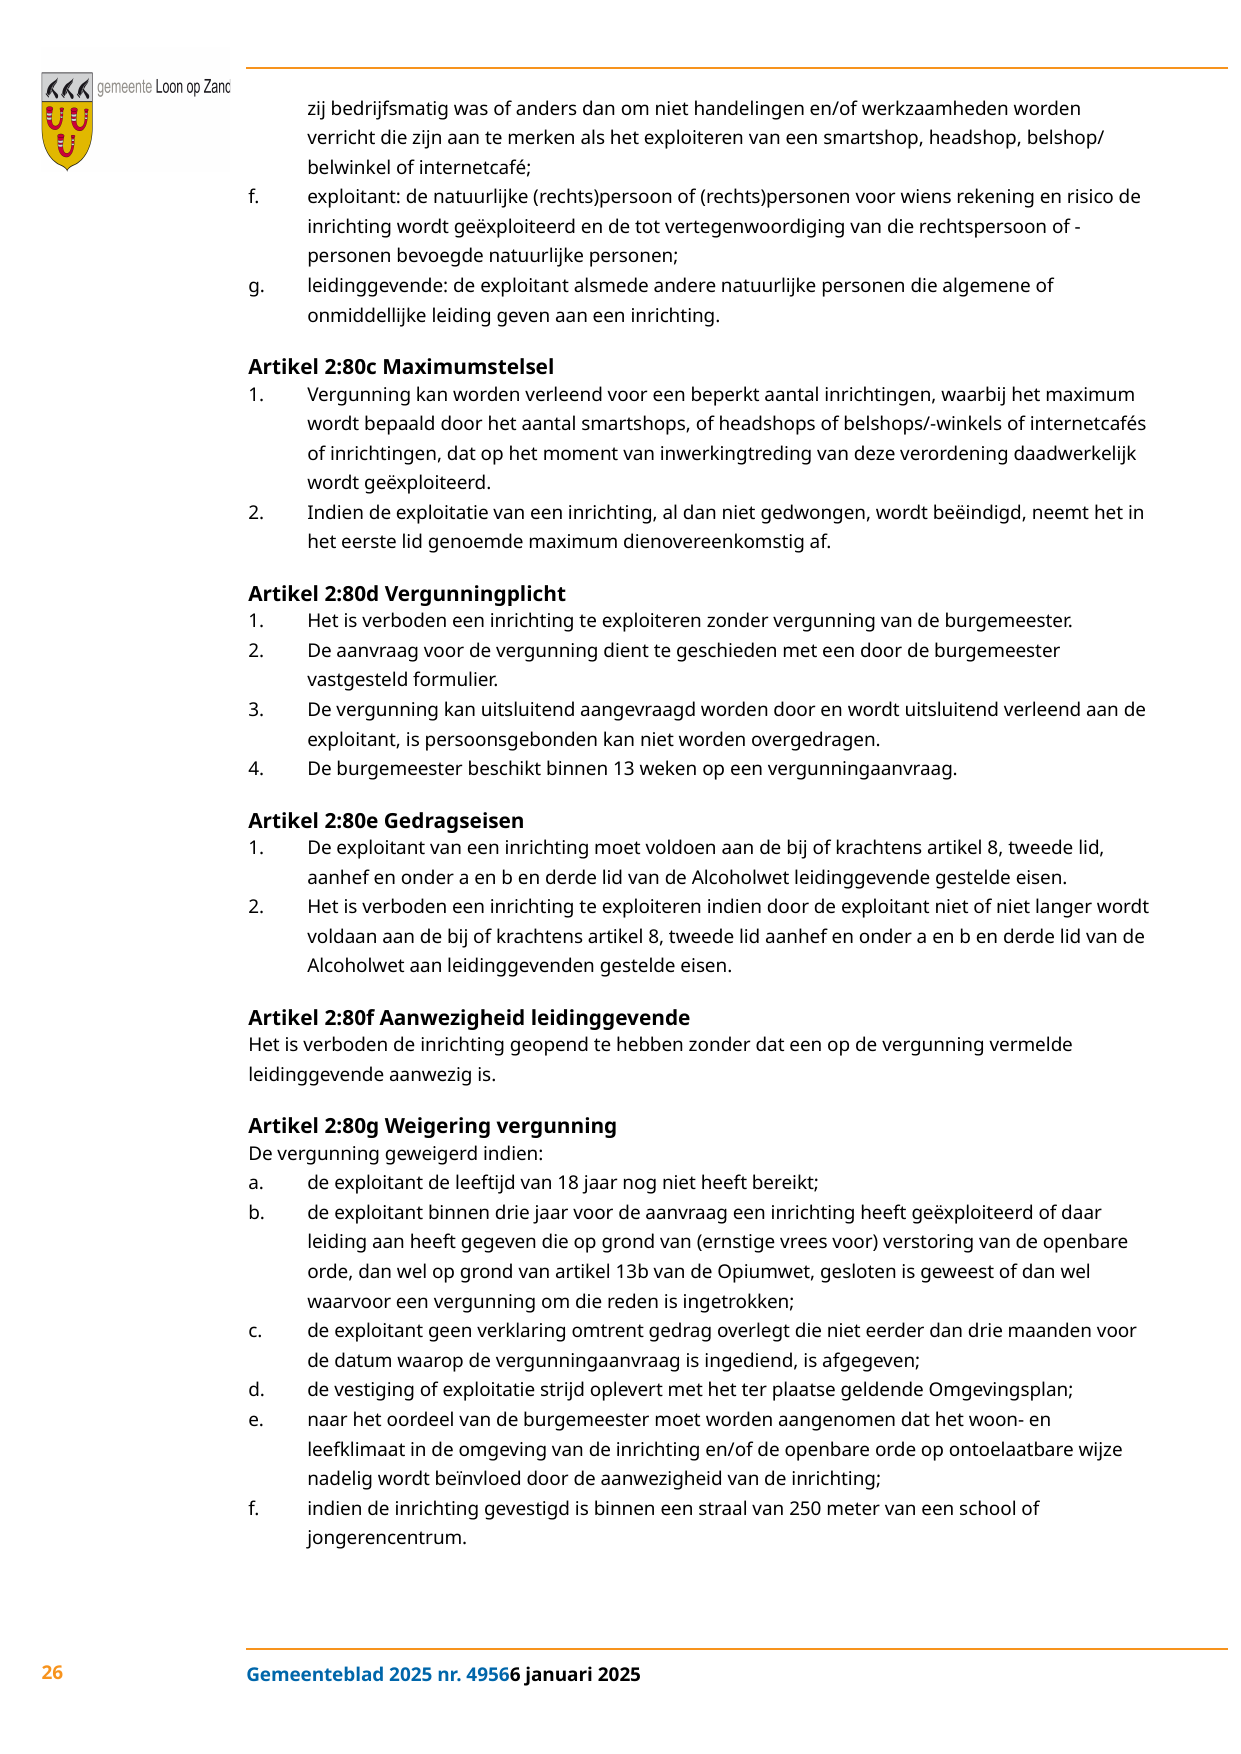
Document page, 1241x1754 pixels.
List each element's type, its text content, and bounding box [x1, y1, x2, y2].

list Het is verboden een inrichting te exploiteren zonder vergunning van de burgemeester. [248, 607, 1152, 633]
picture [41, 47, 231, 172]
list de vestiging of exploitatie strijd oplevert met het ter plaatse geldende Omgevingsplan; [248, 1377, 1152, 1402]
list de exploitant geen verklaring omtrent gedrag overlegt die niet eerder dan drie maanden voor de datum waarop de vergunningaanvraag is ingediend, is afgegeven; [248, 1317, 1152, 1373]
text Het is verboden de inrichting geopend te hebben zonder dat een op de vergunning vermelde leidinggevende aanwezig is. [248, 1031, 1152, 1087]
text Artikel 2:80d Vergunningplicht [248, 579, 1152, 607]
text De vergunning geweigerd indien: [248, 1140, 1152, 1166]
list leidinggevende: de exploitant alsmede andere natuurlijke personen die algemene of onmiddellijke leiding geven aan een inrichting. [248, 272, 1152, 328]
list zij bedrijfsmatig was of anders dan om niet handelingen en/of werkzaamheden worden verricht die zijn aan te merken als het exploiteren van een smartshop, headshop, belshop/ belwinkel of internetcafé; [248, 95, 1152, 180]
list de exploitant binnen drie jaar voor de aanvraag een inrichting heeft geëxploiteerd of daar leiding aan heeft gegeven die op grond van (ernstige vrees voor) verstoring van de openbare orde, dan wel op grond van artikel 13b van de Opiumwet, gesloten is geweest of dan wel waarvoor een vergunning om die reden is ingetrokken; [248, 1199, 1152, 1313]
list Het is verboden een inrichting te exploiteren indien door de exploitant niet of niet langer wordt voldaan aan de bij of krachtens artikel 8, tweede lid aanhef en onder a en b en derde lid van de Alcoholwet aan leidinggevenden gestelde eisen. [248, 893, 1152, 978]
text Artikel 2:80e Gedragseisen [248, 806, 1152, 834]
list Vergunning kan worden verleend voor een beperkt aantal inrichtingen, waarbij het maximum wordt bepaald door het aantal smartshops, of headshops of belshops/-winkels of internetcafés of inrichtingen, dat op het moment van inwerkingtreding van deze verordening daadwerkelijk wordt geëxploiteerd. [248, 381, 1152, 495]
list indien de inrichting gevestigd is binnen een straal van 250 meter van een school of jongerencentrum. [248, 1495, 1152, 1550]
list De aanvraag voor de vergunning dient te geschieden met een door de burgemeester vastgesteld formulier. [248, 637, 1152, 692]
list de exploitant de leeftijd van 18 jaar nog niet heeft bereikt; [248, 1169, 1152, 1195]
text Artikel 2:80c Maximumstelsel [248, 352, 1152, 381]
list De exploitant van een inrichting moet voldoen aan de bij of krachtens artikel 8, tweede lid, aanhef en onder a en b en derde lid van de Alcoholwet leidinggevende gestelde eisen. [248, 834, 1152, 889]
list De burgemeester beschikt binnen 13 weken op een vergunningaanvraag. [248, 755, 1152, 781]
list Indien de exploitatie van een inrichting, al dan niet gedwongen, wordt beëindigd, neemt het in het eerste lid genoemde maximum dienovereenkomstig af. [248, 499, 1152, 554]
list exploitant: de natuurlijke (rechts)persoon of (rechts)personen voor wiens rekening en risico de inrichting wordt geëxploiteerd en de tot vertegenwoordiging van die rechtspersoon of -personen bevoegde natuurlijke personen; [248, 183, 1152, 268]
text Artikel 2:80f Aanwezigheid leidinggevende [248, 1003, 1152, 1031]
list naar het oordeel van de burgemeester moet worden aangenomen dat het woon- en leefklimaat in de omgeving van de inrichting en/of de openbare orde op ontoelaatbare wijze nadelig wordt beïnvloed door de aanwezigheid van de inrichting; [248, 1406, 1152, 1491]
list De vergunning kan uitsluitend aangevraagd worden door en wordt uitsluitend verleend aan de exploitant, is persoonsgebonden kan niet worden overgedragen. [248, 696, 1152, 752]
text Artikel 2:80g Weigering vergunning [248, 1111, 1152, 1140]
